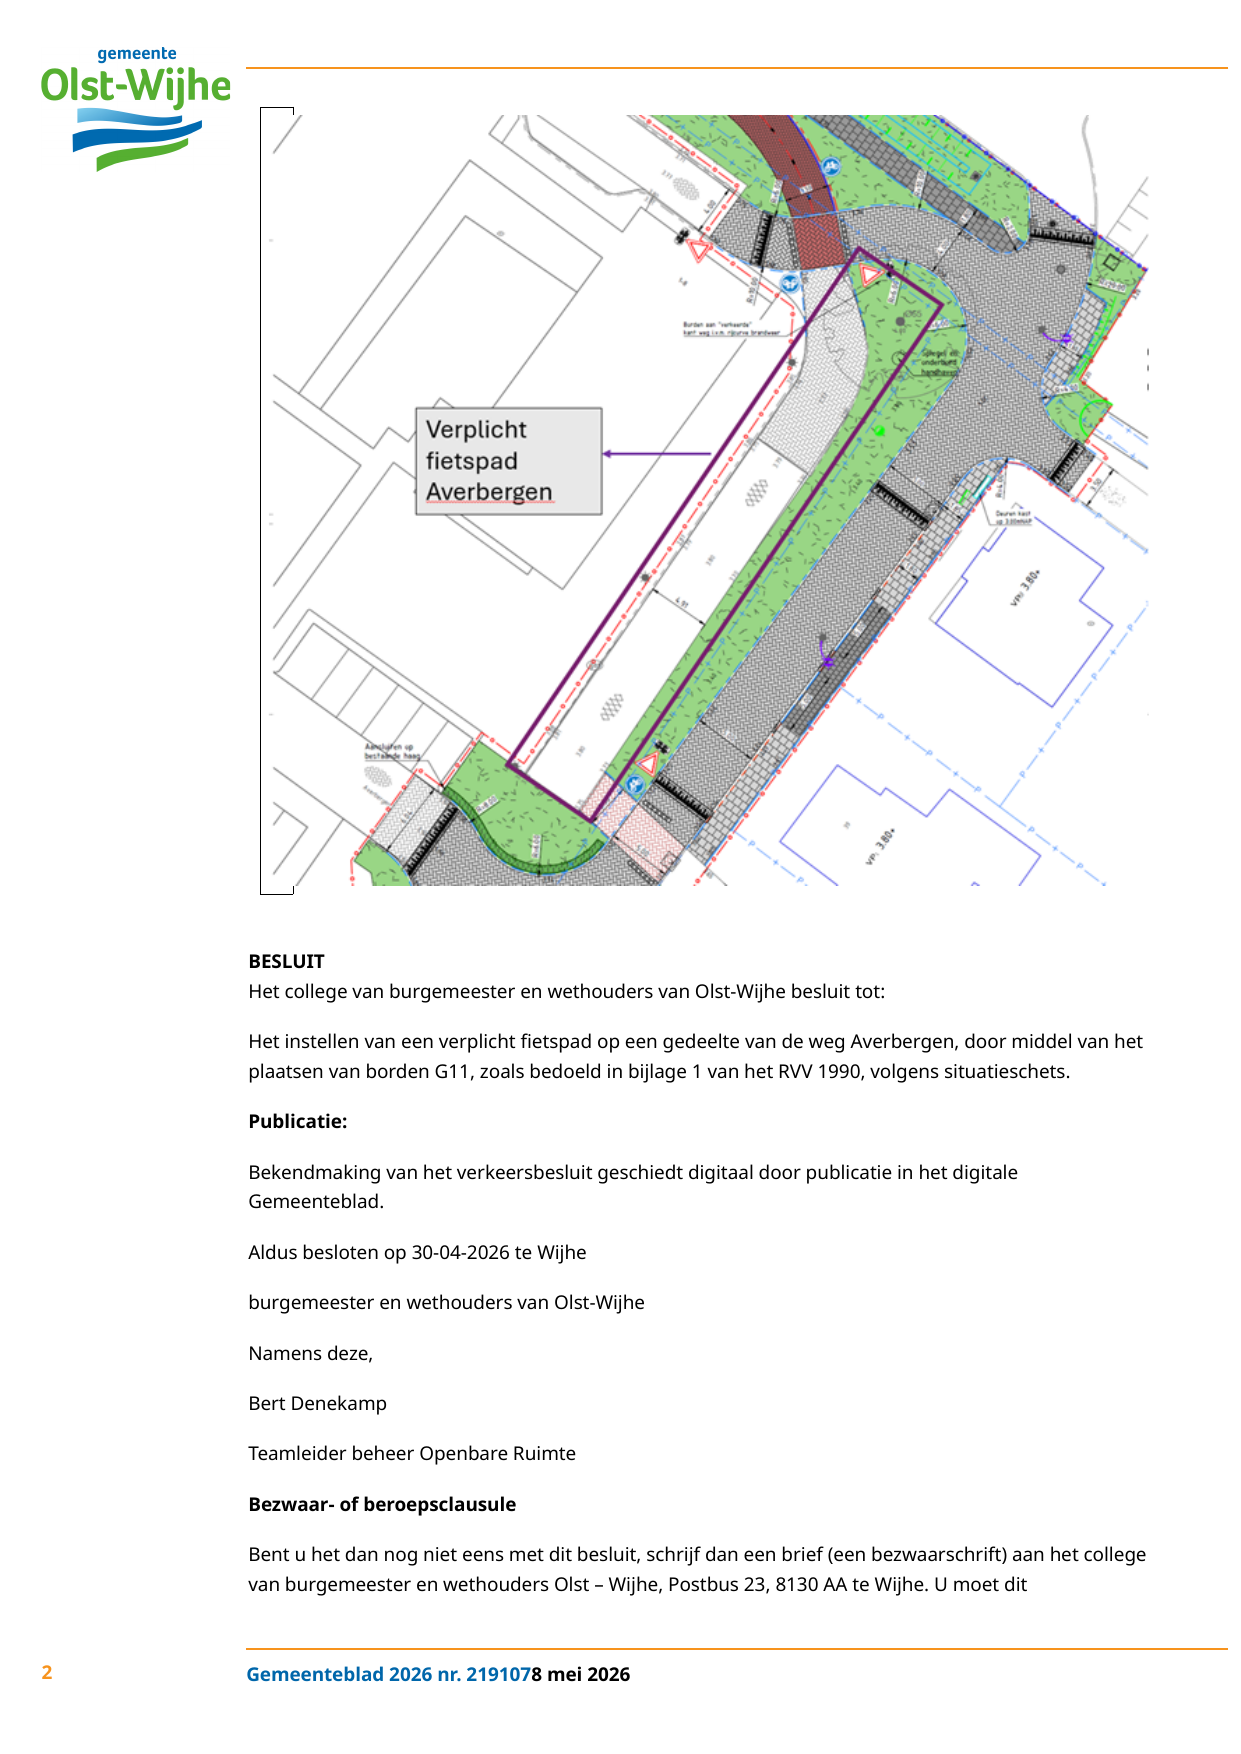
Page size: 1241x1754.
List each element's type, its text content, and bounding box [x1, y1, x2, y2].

text Bent u het dan nog niet eens met dit besluit, schrijf dan een brief (een bezwaarschrift) aan het college van burgemeester en wethouders Olst – Wijhe, Postbus 23, 8130 AA te Wijhe. U moet dit [248, 1541, 1152, 1597]
text burgemeester en wethouders van Olst-Wijhe [248, 1289, 1152, 1315]
text BESLUIT [248, 948, 1152, 974]
text Publicatie: [248, 1108, 1152, 1134]
text Bert Denekamp [248, 1390, 1152, 1416]
text Bekendmaking van het verkeersbesluit geschiedt digitaal door publicatie in het digitale Gemeenteblad. [248, 1159, 1152, 1214]
text Aldus besloten op 30-04-2026 te Wijhe [248, 1239, 1152, 1265]
picture [268, 115, 1149, 886]
text Het instellen van een verplicht fietspad op een gedeelte van de weg Averbergen, door middel van het plaatsen van borden G11, zoals bedoeld in bijlage 1 van het RVV 1990, volgens situatieschets. [248, 1028, 1152, 1084]
text Namens deze, [248, 1340, 1152, 1366]
text Teamleider beheer Openbare Ruimte [248, 1441, 1152, 1466]
text Het college van burgemeester en wethouders van Olst-Wijhe besluit tot: [248, 978, 1152, 1004]
text Bezwaar- of beroepsclausule [248, 1491, 1152, 1517]
picture [41, 47, 231, 172]
